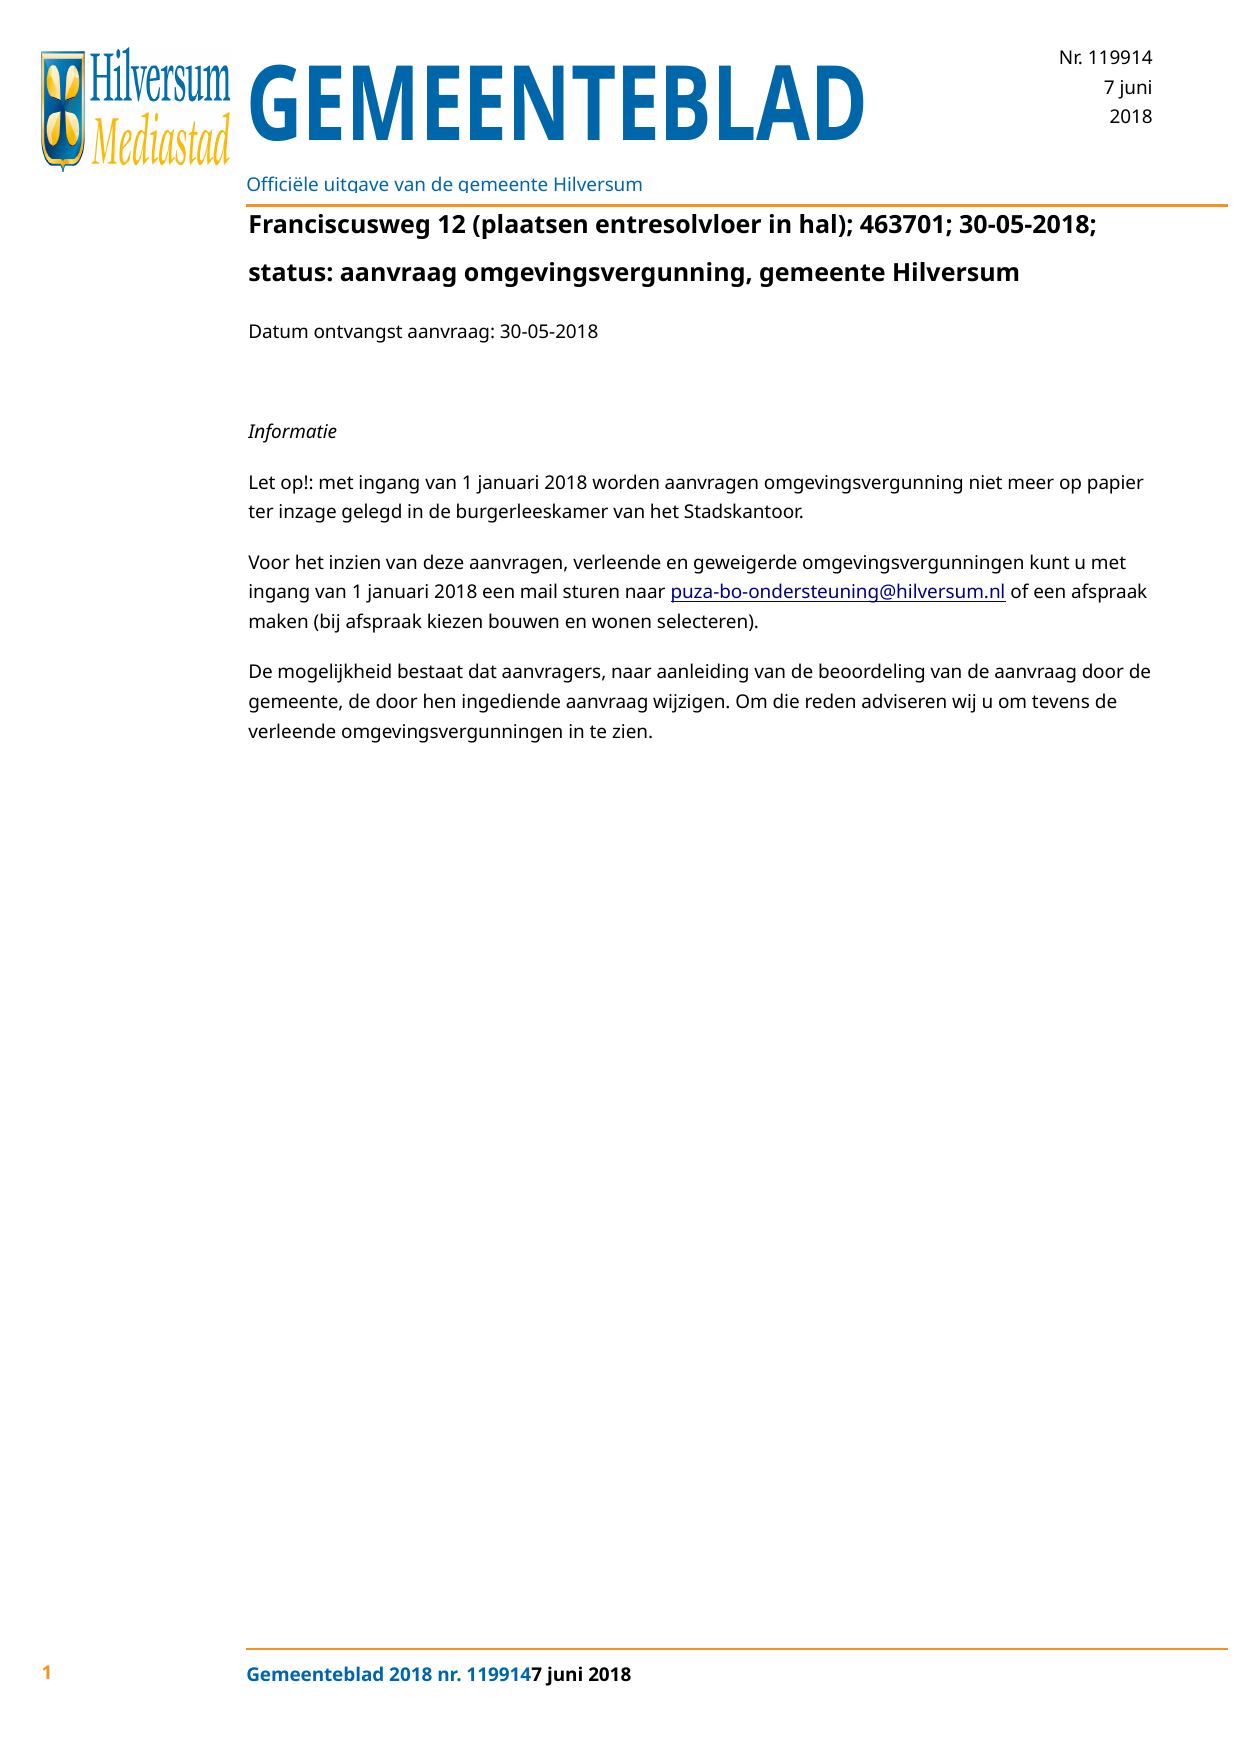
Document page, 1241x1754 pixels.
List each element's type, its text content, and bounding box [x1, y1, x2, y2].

text Franciscusweg 12 (plaatsen entresolvloer in hal); 463701; 30-05-2018; status: aanvraag omgevingsvergunning, gemeente Hilversum [248, 207, 1152, 288]
text De mogelijkheid bestaat dat aanvragers, naar aanleiding van de beoordeling van de aanvraag door de gemeente, de door hen ingediende aanvraag wijzigen. Om die reden adviseren wij u om tevens de verleende omgevingsvergunningen in te zien. [248, 659, 1152, 744]
text Voor het inzien van deze aanvragen, verleende en geweigerde omgevingsvergunningen kunt u met ingang van 1 januari 2018 een mail sturen naar puza-bo-ondersteuning@hilversum.nl of een afspraak maken (bij afspraak kiezen bouwen en wonen selecteren). [248, 549, 1152, 634]
text Datum ontvangst aanvraag: 30-05-2018 [248, 318, 1152, 344]
text Informatie [248, 419, 1152, 444]
picture [41, 47, 231, 172]
text Let op!: met ingang van 1 januari 2018 worden aanvragen omgevingsvergunning niet meer op papier ter inzage gelegd in de burgerleeskamer van het Stadskantoor. [248, 469, 1152, 524]
